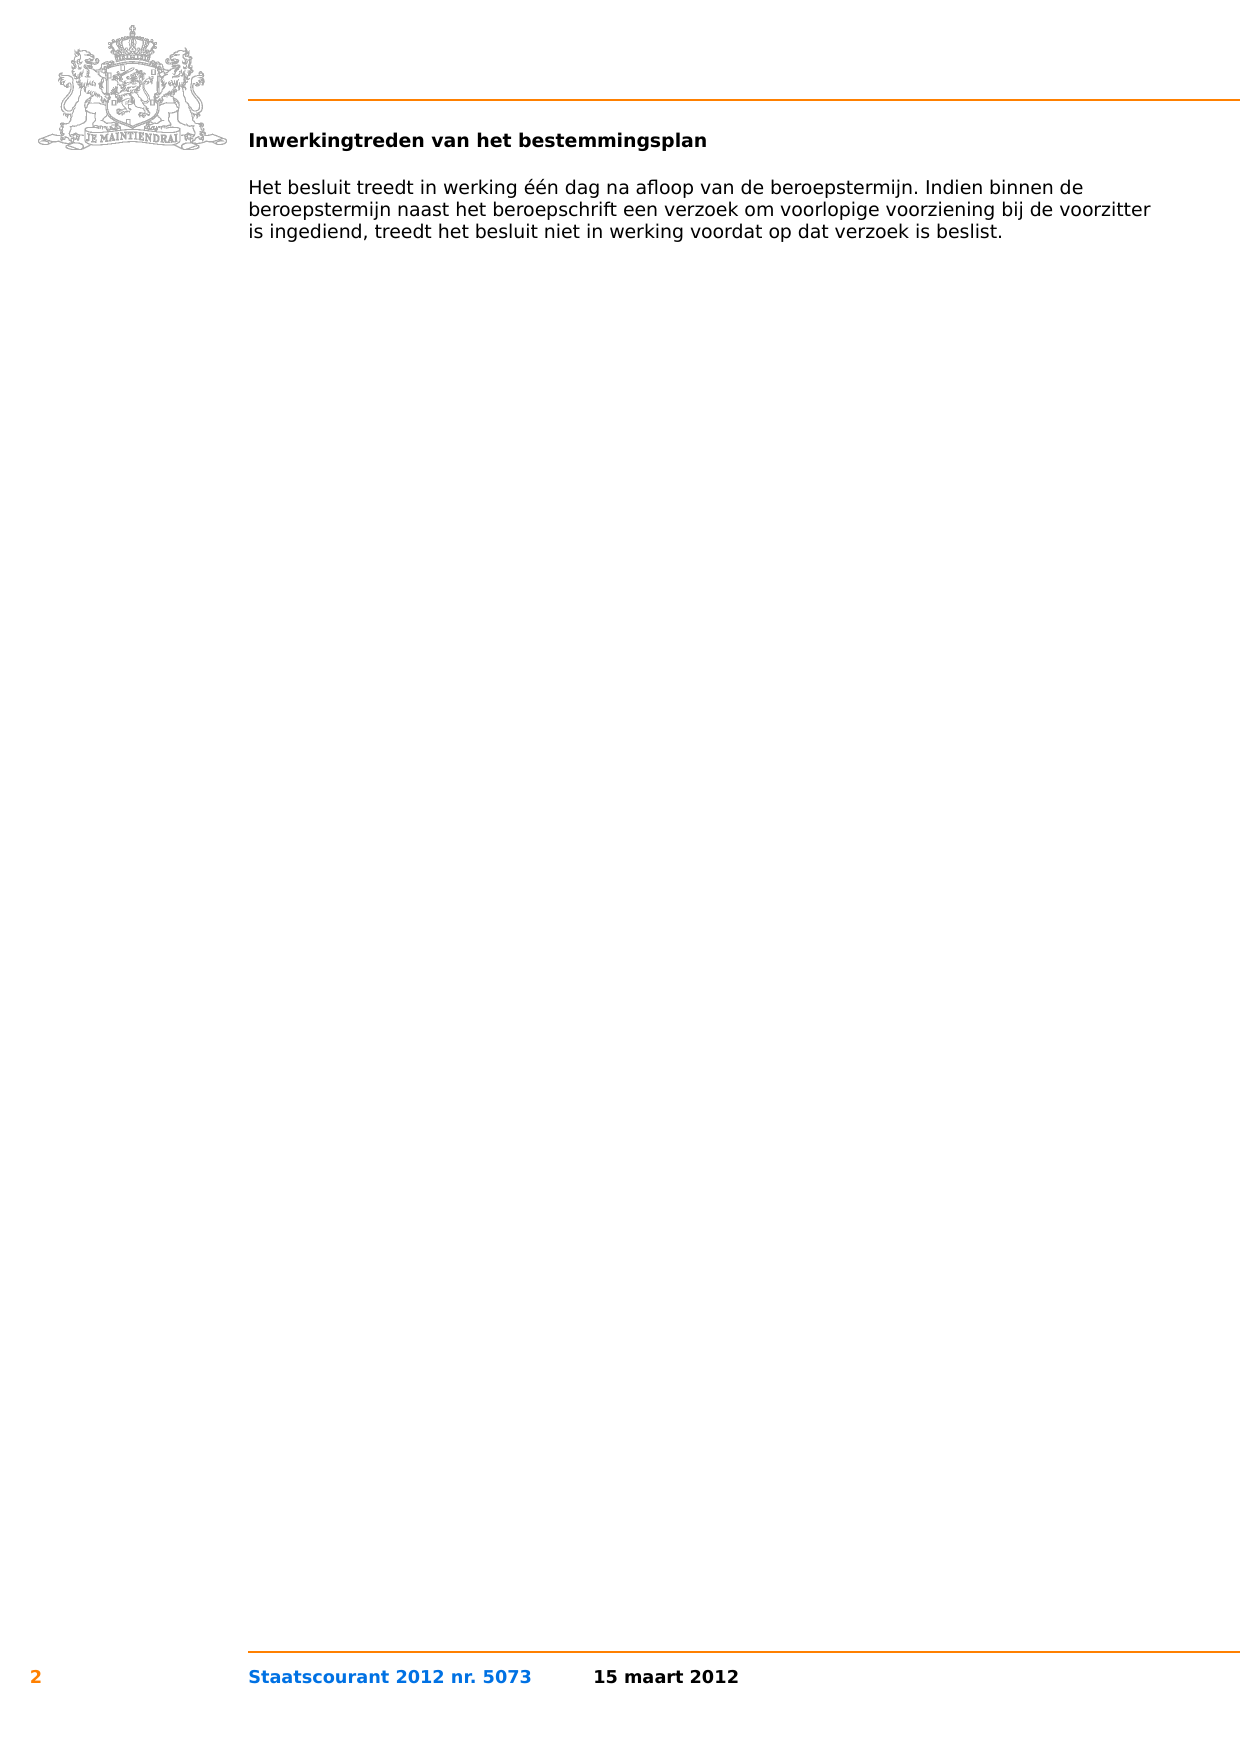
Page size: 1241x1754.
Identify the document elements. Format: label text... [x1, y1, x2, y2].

text Het besluit treedt in werking één dag na afloop van de beroepstermijn. Indien binnen de beroepstermijn naast het beroepschrift een verzoek om voorlopige voorziening bij de voorzitter is ingediend, treedt het besluit niet in werking voordat op dat verzoek is beslist. [248, 177, 1163, 243]
subtitle Inwerkingtreden van het bestemmingsplan [248, 130, 1163, 152]
picture [38, 25, 227, 150]
